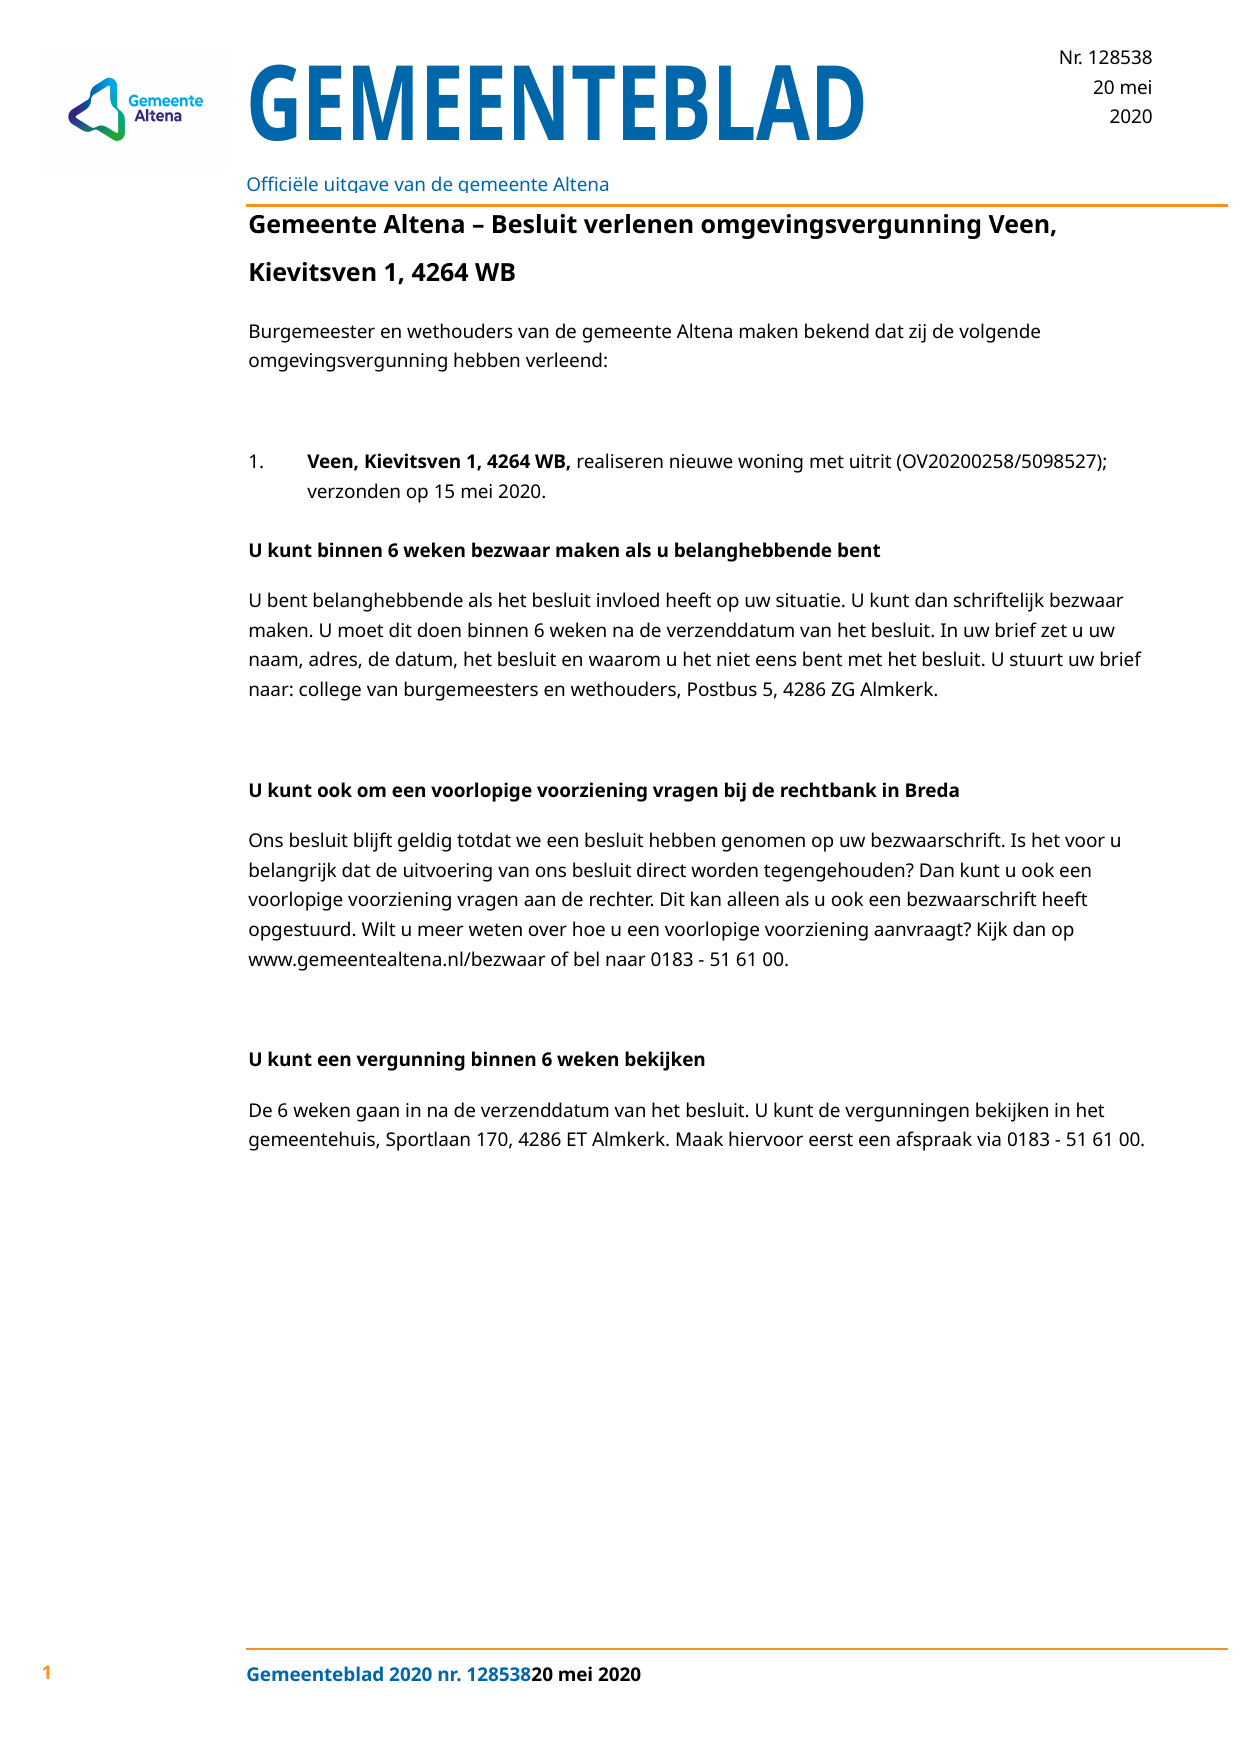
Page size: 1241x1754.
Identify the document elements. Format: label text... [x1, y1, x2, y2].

text De 6 weken gaan in na de verzenddatum van het besluit. U kunt de vergunningen bekijken in het gemeentehuis, Sportlaan 170, 4286 ET Almkerk. Maak hiervoor eerst een afspraak via 0183 - 51 61 00. [248, 1097, 1152, 1152]
text U bent belanghebbende als het besluit invloed heeft op uw situatie. U kunt dan schriftelijk bezwaar maken. U moet dit doen binnen 6 weken na de verzenddatum van het besluit. In uw brief zet u uw naam, adres, de datum, het besluit en waarom u het niet eens bent met het besluit. U stuurt uw brief naar: college van burgemeesters en wethouders, Postbus 5, 4286 ZG Almkerk. [248, 587, 1152, 702]
picture [41, 47, 231, 172]
text Burgemeester en wethouders van de gemeente Altena maken bekend dat zij de volgende omgevingsvergunning hebben verleend: [248, 318, 1152, 373]
text Ons besluit blijft geldig totdat we een besluit hebben genomen op uw bezwaarschrift. Is het voor u belangrijk dat de uitvoering van ons besluit direct worden tegengehouden? Dan kunt u ook een voorlopige voorziening vragen aan de rechter. Dit kan alleen als u ook een bezwaarschrift heeft opgestuurd. Wilt u meer weten over hoe u een voorlopige voorziening aanvraagt? Kijk dan op www.gemeentealtena.nl/bezwaar of bel naar 0183 - 51 61 00. [248, 827, 1152, 972]
text U kunt ook om een voorlopige voorziening vragen bij de rechtbank in Breda [248, 777, 1152, 803]
list Veen, Kievitsven 1, 4264 WB, realiseren nieuwe woning met uitrit (OV20200258/5098527); verzonden op 15 mei 2020. [248, 448, 1152, 504]
text U kunt een vergunning binnen 6 weken bekijken [248, 1047, 1152, 1072]
text U kunt binnen 6 weken bezwaar maken als u belanghebbende bent [248, 537, 1152, 563]
text Gemeente Altena – Besluit verlenen omgevingsvergunning Veen, Kievitsven 1, 4264 WB [248, 207, 1152, 288]
